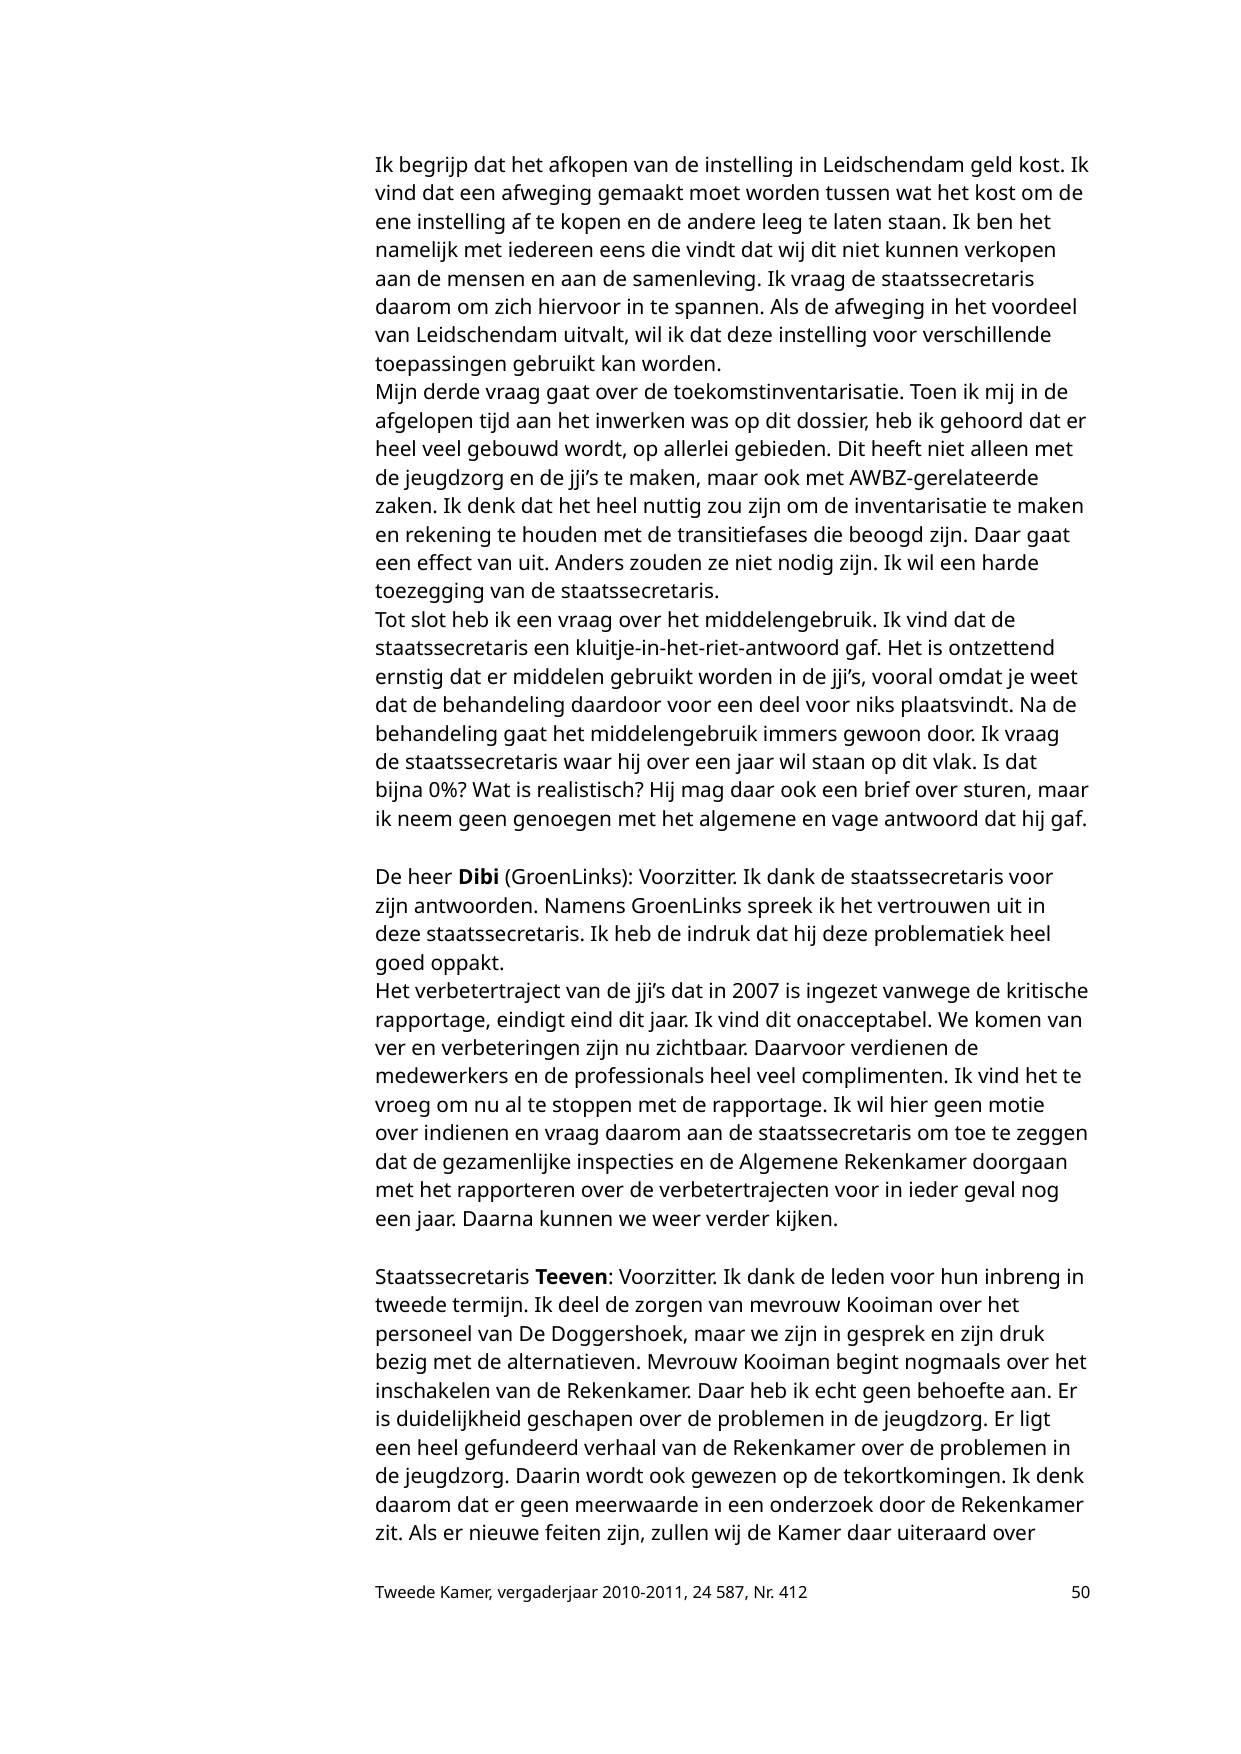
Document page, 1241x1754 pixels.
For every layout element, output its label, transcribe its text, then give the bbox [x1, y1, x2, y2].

text Ik begrijp dat het afkopen van de instelling in Leidschendam geld kost. Ik vind dat een afweging gemaakt moet worden tussen wat het kost om de ene instelling af te kopen en de andere leeg te laten staan. Ik ben het namelijk met iedereen eens die vindt dat wij dit niet kunnen verkopen aan de mensen en aan de samenleving. Ik vraag de staatssecretaris daarom om zich hiervoor in te spannen. Als de afweging in het voordeel van Leidschendam uitvalt, wil ik dat deze instelling voor verschillende toepassingen gebruikt kan worden. [375, 150, 1090, 377]
text Het verbetertraject van de jji’s dat in 2007 is ingezet vanwege de kritische rapportage, eindigt eind dit jaar. Ik vind dit onacceptabel. We komen van ver en verbeteringen zijn nu zichtbaar. Daarvoor verdienen de medewerkers en de professionals heel veel complimenten. Ik vind het te vroeg om nu al te stoppen met de rapportage. Ik wil hier geen motie over indienen en vraag daarom aan de staatssecretaris om toe te zeggen dat de gezamenlijke inspecties en de Algemene Rekenkamer doorgaan met het rapporteren over de verbetertrajecten voor in ieder geval nog een jaar. Daarna kunnen we weer verder kijken. [375, 976, 1090, 1232]
text Staatssecretaris Teeven: Voorzitter. Ik dank de leden voor hun inbreng in tweede termijn. Ik deel de zorgen van mevrouw Kooiman over het personeel van De Doggershoek, maar we zijn in gesprek en zijn druk bezig met de alternatieven. Mevrouw Kooiman begint nogmaals over het inschakelen van de Rekenkamer. Daar heb ik echt geen behoefte aan. Er is duidelijkheid geschapen over de problemen in de jeugdzorg. Er ligt een heel gefundeerd verhaal van de Rekenkamer over de problemen in de jeugdzorg. Daarin wordt ook gewezen op de tekortkomingen. Ik denk daarom dat er geen meerwaarde in een onderzoek door de Rekenkamer zit. Als er nieuwe feiten zijn, zullen wij de Kamer daar uiteraard over [375, 1262, 1090, 1547]
text De heer Dibi (GroenLinks): Voorzitter. Ik dank de staatssecretaris voor zijn antwoorden. Namens GroenLinks spreek ik het vertrouwen uit in deze staatssecretaris. Ik heb de indruk dat hij deze problematiek heel goed oppakt. [375, 862, 1090, 976]
text Tot slot heb ik een vraag over het middelengebruik. Ik vind dat de staatssecretaris een kluitje-in-het-riet-antwoord gaf. Het is ontzettend ernstig dat er middelen gebruikt worden in de jji’s, vooral omdat je weet dat de behandeling daardoor voor een deel voor niks plaatsvindt. Na de behandeling gaat het middelengebruik immers gewoon door. Ik vraag de staatssecretaris waar hij over een jaar wil staan op dit vlak. Is dat bijna 0%? Wat is realistisch? Hij mag daar ook een brief over sturen, maar ik neem geen genoegen met het algemene en vage antwoord dat hij gaf. [375, 605, 1090, 832]
text Mijn derde vraag gaat over de toekomstinventarisatie. Toen ik mij in de afgelopen tijd aan het inwerken was op dit dossier, heb ik gehoord dat er heel veel gebouwd wordt, op allerlei gebieden. Dit heeft niet alleen met de jeugdzorg en de jji’s te maken, maar ook met AWBZ-gerelateerde zaken. Ik denk dat het heel nuttig zou zijn om de inventarisatie te maken en rekening te houden met de transitiefases die beoogd zijn. Daar gaat een effect van uit. Anders zouden ze niet nodig zijn. Ik wil een harde toezegging van de staatssecretaris. [375, 377, 1090, 605]
